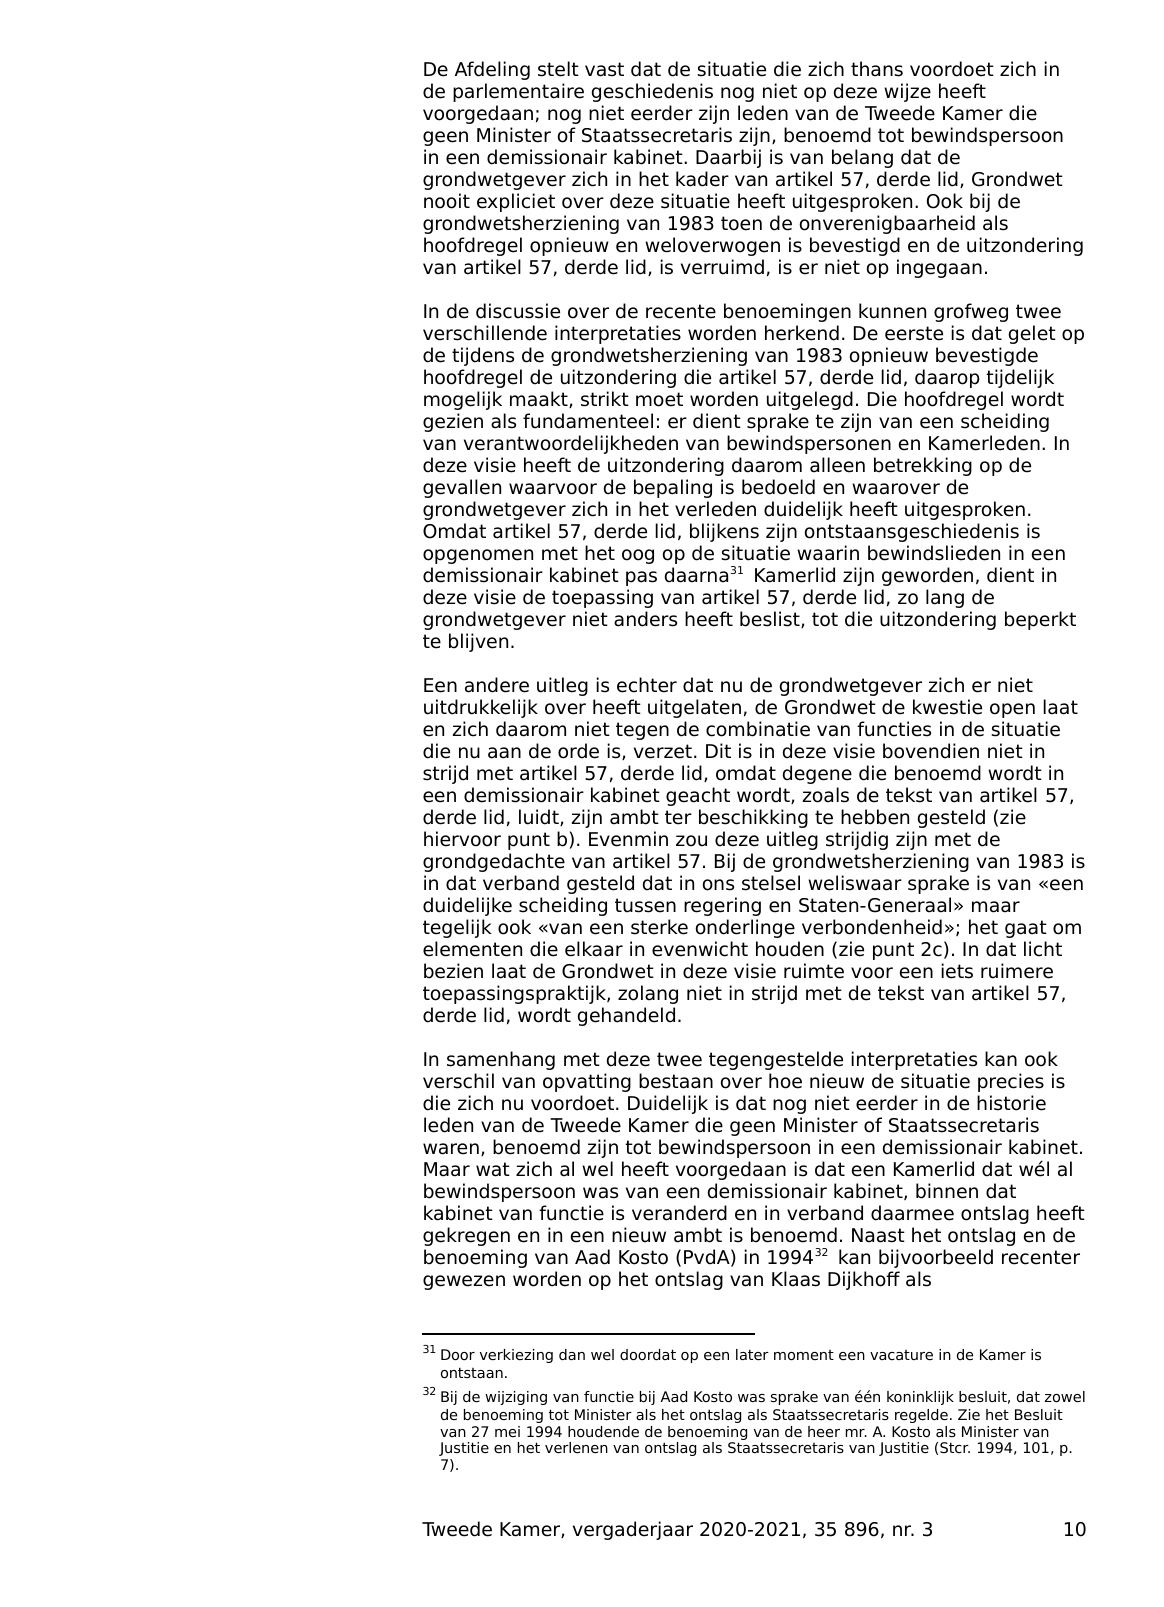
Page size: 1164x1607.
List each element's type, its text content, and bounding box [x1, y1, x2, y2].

text In de discussie over de recente benoemingen kunnen grofweg twee verschillende interpretaties worden herkend. De eerste is dat gelet op de tijdens de grondwetsherziening van 1983 opnieuw bevestigde hoofdregel de uitzondering die artikel 57, derde lid, daarop tijdelijk mogelijk maakt, strikt moet worden uitgelegd. Die hoofdregel wordt gezien als fundamenteel: er dient sprake te zijn van een scheiding van verantwoordelijkheden van bewindspersonen en Kamerleden. In deze visie heeft de uitzondering daarom alleen betrekking op de gevallen waarvoor de bepaling is bedoeld en waarover de grondwetgever zich in het verleden duidelijk heeft uitgesproken. Omdat artikel 57, derde lid, blijkens zijn ontstaansgeschiedenis is opgenomen met het oog op de situatie waarin bewindslieden in een demissionair kabinet pas daarna Kamerlid zijn geworden, dient in deze visie de toepassing van artikel 57, derde lid, zo lang de grondwetgever niet anders heeft beslist, tot die uitzondering beperkt te blijven. [422, 301, 1087, 653]
text Door verkiezing dan wel doordat op een later moment een vacature in de Kamer is ontstaan. [422, 1343, 1087, 1382]
text De Afdeling stelt vast dat de situatie die zich thans voordoet zich in de parlementaire geschiedenis nog niet op deze wijze heeft voorgedaan; nog niet eerder zijn leden van de Tweede Kamer die geen Minister of Staatssecretaris zijn, benoemd tot bewindspersoon in een demissionair kabinet. Daarbij is van belang dat de grondwetgever zich in het kader van artikel 57, derde lid, Grondwet nooit expliciet over deze situatie heeft uitgesproken. Ook bij de grondwetsherziening van 1983 toen de onverenigbaarheid als hoofdregel opnieuw en weloverwogen is bevestigd en de uitzondering van artikel 57, derde lid, is verruimd, is er niet op ingegaan. [422, 59, 1087, 279]
text Bij de wijziging van functie bij Aad Kosto was sprake van één koninklijk besluit, dat zowel de benoeming tot Minister als het ontslag als Staatssecretaris regelde. Zie het Besluit van 27 mei 1994 houdende de benoeming van de heer mr. A. Kosto als Minister van Justitie en het verlenen van ontslag als Staatssecretaris van Justitie (Stcr. 1994, 101, p. 7). [422, 1385, 1087, 1474]
text Een andere uitleg is echter dat nu de grondwetgever zich er niet uitdrukkelijk over heeft uitgelaten, de Grondwet de kwestie open laat en zich daarom niet tegen de combinatie van functies in de situatie die nu aan de orde is, verzet. Dit is in deze visie bovendien niet in strijd met artikel 57, derde lid, omdat degene die benoemd wordt in een demissionair kabinet geacht wordt, zoals de tekst van artikel 57, derde lid, luidt, zijn ambt ter beschikking te hebben gesteld (zie hiervoor punt b). Evenmin zou deze uitleg strijdig zijn met de grondgedachte van artikel 57. Bij de grondwetsherziening van 1983 is in dat verband gesteld dat in ons stelsel weliswaar sprake is van «een duidelijke scheiding tussen regering en Staten-Generaal» maar tegelijk ook «van een sterke onderlinge verbondenheid»; het gaat om elementen die elkaar in evenwicht houden (zie punt 2c). In dat licht bezien laat de Grondwet in deze visie ruimte voor een iets ruimere toepassingspraktijk, zolang niet in strijd met de tekst van artikel 57, derde lid, wordt gehandeld. [422, 675, 1087, 1027]
text In samenhang met deze twee tegengestelde interpretaties kan ook verschil van opvatting bestaan over hoe nieuw de situatie precies is die zich nu voordoet. Duidelijk is dat nog niet eerder in de historie leden van de Tweede Kamer die geen Minister of Staatssecretaris waren, benoemd zijn tot bewindspersoon in een demissionair kabinet. Maar wat zich al wel heeft voorgedaan is dat een Kamerlid dat wél al bewindspersoon was van een demissionair kabinet, binnen dat kabinet van functie is veranderd en in verband daarmee ontslag heeft gekregen en in een nieuw ambt is benoemd. Naast het ontslag en de benoeming van Aad Kosto (PvdA) in 1994 kan bijvoorbeeld recenter gewezen worden op het ontslag van Klaas Dijkhoff als [422, 1049, 1087, 1291]
